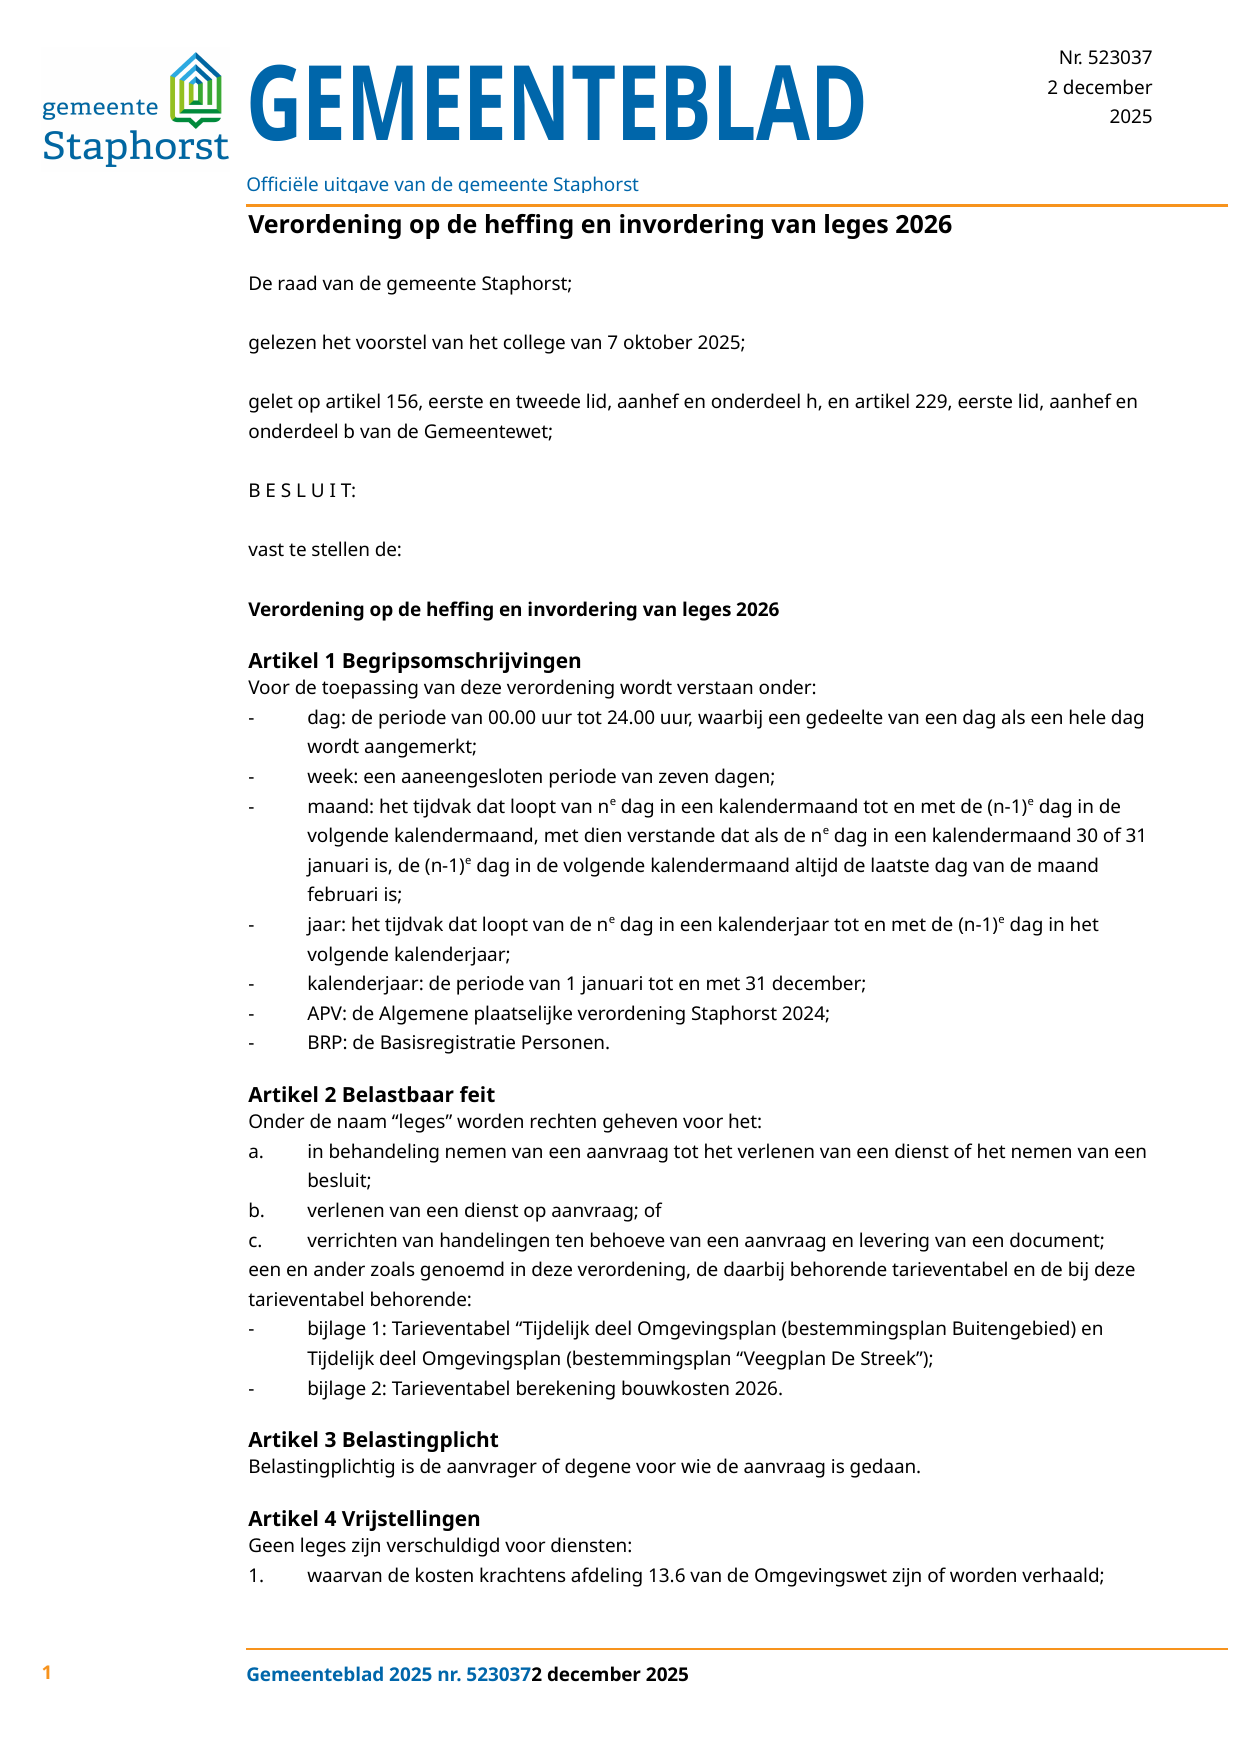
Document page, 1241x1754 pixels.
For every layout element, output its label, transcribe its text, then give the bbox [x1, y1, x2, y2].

text Verordening op de heffing en invordering van leges 2026 [248, 596, 1152, 621]
text Artikel 4 Vrijstellingen [248, 1504, 1152, 1532]
list verrichten van handelingen ten behoeve van een aanvraag en levering van een document; [248, 1227, 1152, 1252]
text Artikel 3 Belastingplicht [248, 1425, 1152, 1453]
text Verordening op de heffing en invordering van leges 2026 [248, 207, 1152, 241]
text een en ander zoals genoemd in deze verordening, de daarbij behorende tarieventabel en de bij deze tarieventabel behorende: [248, 1256, 1152, 1312]
text B E S L U I T: [248, 477, 1152, 503]
list bijlage 2: Tarieventabel berekening bouwkosten 2026. [248, 1375, 1152, 1400]
text Artikel 1 Begripsomschrijvingen [248, 646, 1152, 674]
list bijlage 1: Tarieventabel “Tijdelijk deel Omgevingsplan (bestemmingsplan Buitengebied) en Tijdelijk deel Omgevingsplan (bestemmingsplan “Veegplan De Streek”); [248, 1316, 1152, 1371]
text Voor de toepassing van deze verordening wordt verstaan onder: [248, 674, 1152, 700]
list kalenderjaar: de periode van 1 januari tot en met 31 december; [248, 970, 1152, 996]
text Belastingplichtig is de aanvrager of degene voor wie de aanvraag is gedaan. [248, 1453, 1152, 1479]
list verlenen van een dienst op aanvraag; of [248, 1197, 1152, 1223]
text gelet op artikel 156, eerste en tweede lid, aanhef en onderdeel h, en artikel 229, eerste lid, aanhef en onderdeel b van de Gemeentewet; [248, 389, 1152, 444]
text Geen leges zijn verschuldigd voor diensten: [248, 1532, 1152, 1558]
list waarvan de kosten krachtens afdeling 13.6 van de Omgevingswet zijn of worden verhaald; [248, 1562, 1152, 1588]
list week: een aaneengesloten periode van zeven dagen; [248, 763, 1152, 789]
list in behandeling nemen van een aanvraag tot het verlenen van een dienst of het nemen van een besluit; [248, 1138, 1152, 1193]
list APV: de Algemene plaatselijke verordening Staphorst 2024; [248, 1000, 1152, 1026]
picture [41, 47, 231, 172]
text Artikel 2 Belastbaar feit [248, 1080, 1152, 1108]
list dag: de periode van 00.00 uur tot 24.00 uur, waarbij een gedeelte van een dag als een hele dag wordt aangemerkt; [248, 704, 1152, 759]
list maand: het tijdvak dat loopt van ne dag in een kalendermaand tot en met de (n-1)e dag in de volgende kalendermaand, met dien verstande dat als de ne dag in een kalendermaand 30 of 31 januari is, de (n-1)e dag in de volgende kalendermaand altijd de laatste dag van de maand februari is; [248, 793, 1152, 907]
text vast te stellen de: [248, 537, 1152, 562]
list BRP: de Basisregistratie Personen. [248, 1029, 1152, 1055]
list jaar: het tijdvak dat loopt van de ne dag in een kalenderjaar tot en met de (n-1)e dag in het volgende kalenderjaar; [248, 911, 1152, 967]
text De raad van de gemeente Staphorst; [248, 270, 1152, 296]
text Onder de naam “leges” worden rechten geheven voor het: [248, 1108, 1152, 1134]
text gelezen het voorstel van het college van 7 oktober 2025; [248, 329, 1152, 355]
